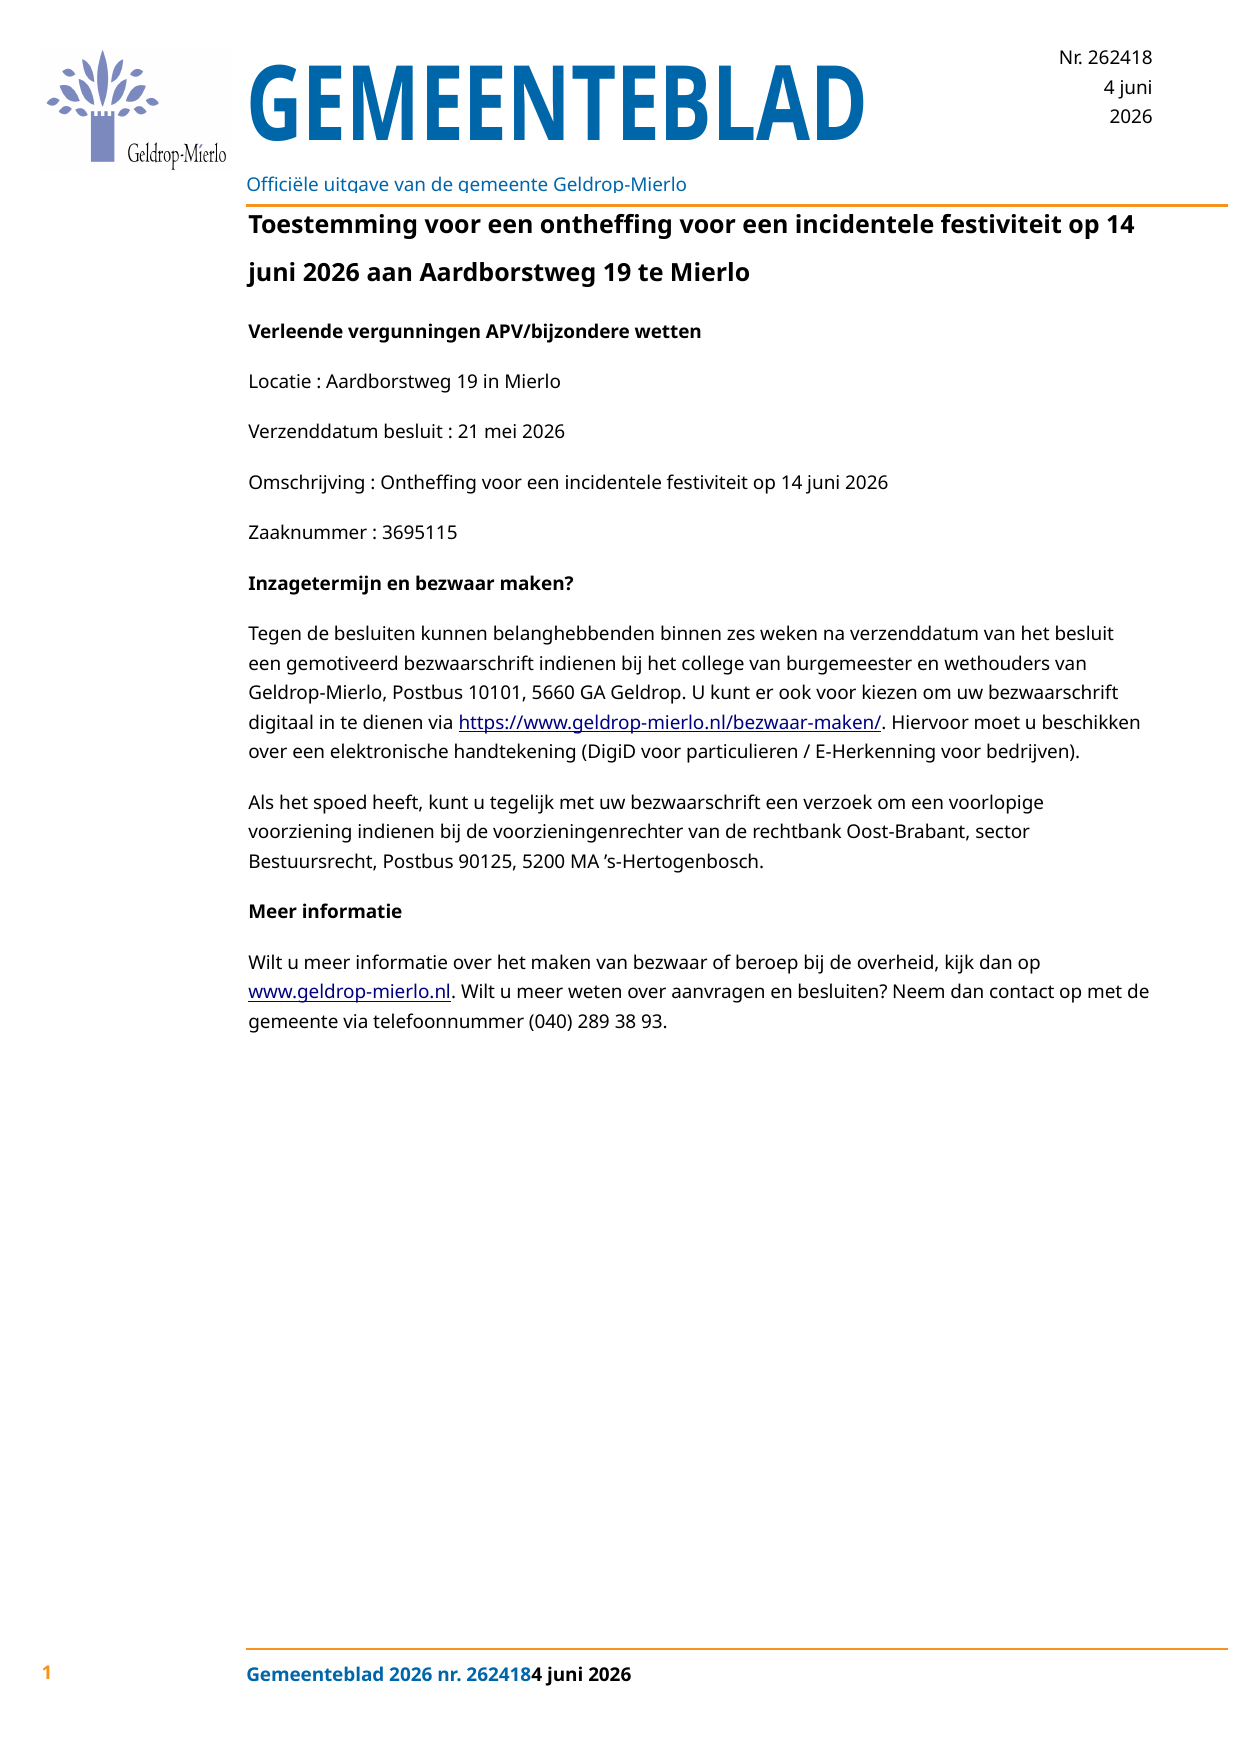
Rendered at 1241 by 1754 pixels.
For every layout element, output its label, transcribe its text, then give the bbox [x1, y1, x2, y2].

text Locatie : Aardborstweg 19 in Mierlo [248, 368, 1152, 394]
text Tegen de besluiten kunnen belanghebbenden binnen zes weken na verzenddatum van het besluit een gemotiveerd bezwaarschrift indienen bij het college van burgemeester en wethouders van Geldrop-Mierlo, Postbus 10101, 5660 GA Geldrop. U kunt er ook voor kiezen om uw bezwaarschrift digitaal in te dienen via https://www.geldrop-mierlo.nl/bezwaar-maken/. Hiervoor moet u beschikken over een elektronische handtekening (DigiD voor particulieren / E-Herkenning voor bedrijven). [248, 620, 1152, 764]
picture [41, 47, 231, 172]
text Omschrijving : Ontheffing voor een incidentele festiviteit op 14 juni 2026 [248, 469, 1152, 495]
text Meer informatie [248, 899, 1152, 924]
text Zaaknummer : 3695115 [248, 519, 1152, 545]
text Verleende vergunningen APV/bijzondere wetten [248, 318, 1152, 344]
text Verzenddatum besluit : 21 mei 2026 [248, 419, 1152, 444]
text Wilt u meer informatie over het maken van bezwaar of beroep bij de overheid, kijk dan op www.geldrop-mierlo.nl. Wilt u meer weten over aanvragen en besluiten? Neem dan contact op met de gemeente via telefoonnummer (040) 289 38 93. [248, 949, 1152, 1034]
text Als het spoed heeft, kunt u tegelijk met uw bezwaarschrift een verzoek om een voorlopige voorziening indienen bij de voorzieningenrechter van de rechtbank Oost-Brabant, sector Bestuursrecht, Postbus 90125, 5200 MA ’s-Hertogenbosch. [248, 789, 1152, 874]
text Inzagetermijn en bezwaar maken? [248, 570, 1152, 596]
text Toestemming voor een ontheffing voor een incidentele festiviteit op 14 juni 2026 aan Aardborstweg 19 te Mierlo [248, 207, 1152, 288]
